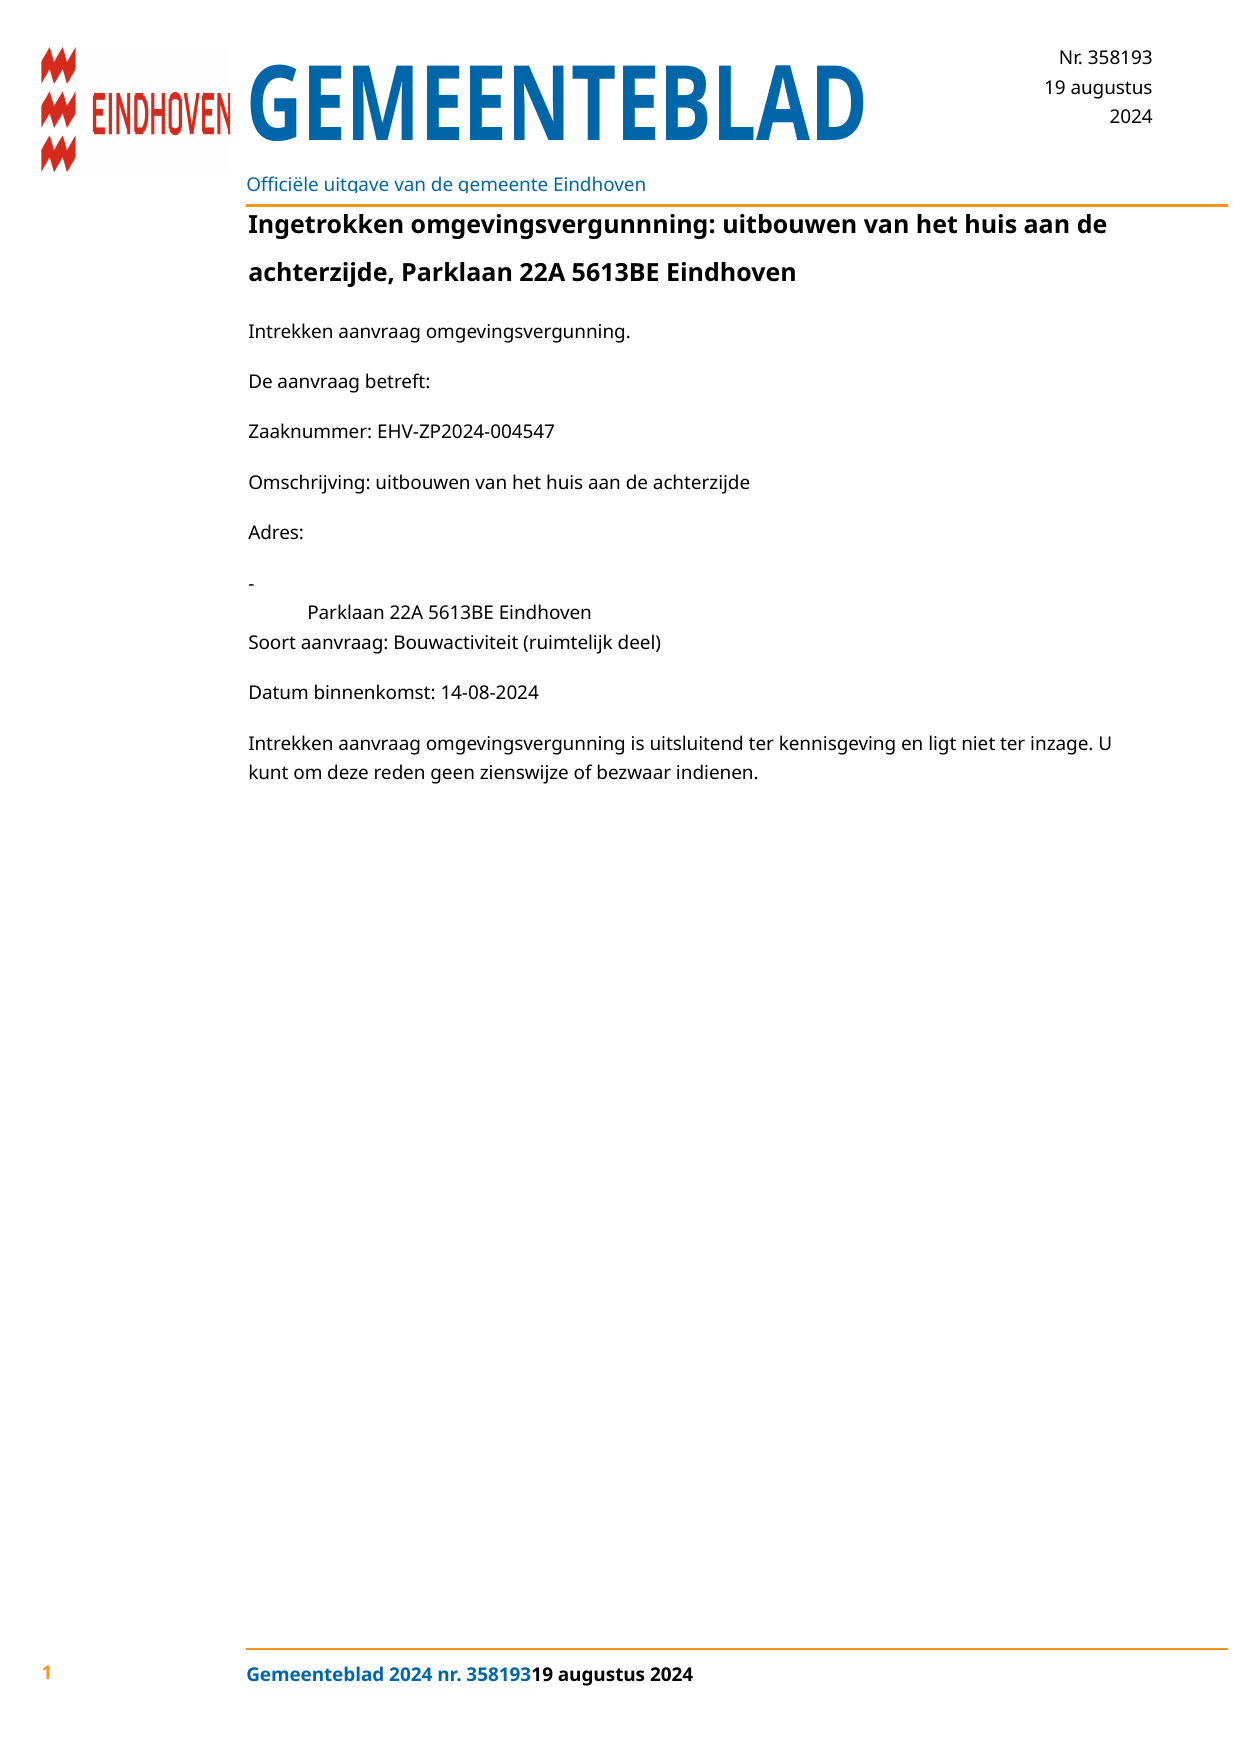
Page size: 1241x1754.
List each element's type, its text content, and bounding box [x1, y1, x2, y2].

picture [41, 47, 231, 172]
text Zaaknummer: EHV-ZP2024-004547 [248, 419, 1152, 444]
text De aanvraag betreft: [248, 368, 1152, 394]
text Adres: [248, 519, 1152, 545]
text Datum binnenkomst: 14-08-2024 [248, 679, 1152, 705]
text Intrekken aanvraag omgevingsvergunning is uitsluitend ter kennisgeving en ligt niet ter inzage. U kunt om deze reden geen zienswijze of bezwaar indienen. [248, 730, 1152, 785]
list Parklaan 22A 5613BE Eindhoven [248, 599, 1152, 625]
text Ingetrokken omgevingsvergunnning: uitbouwen van het huis aan de achterzijde, Parklaan 22A 5613BE Eindhoven [248, 207, 1152, 288]
text Intrekken aanvraag omgevingsvergunning. [248, 318, 1152, 344]
text Omschrijving: uitbouwen van het huis aan de achterzijde [248, 469, 1152, 495]
text Soort aanvraag: Bouwactiviteit (ruimtelijk deel) [248, 629, 1152, 655]
